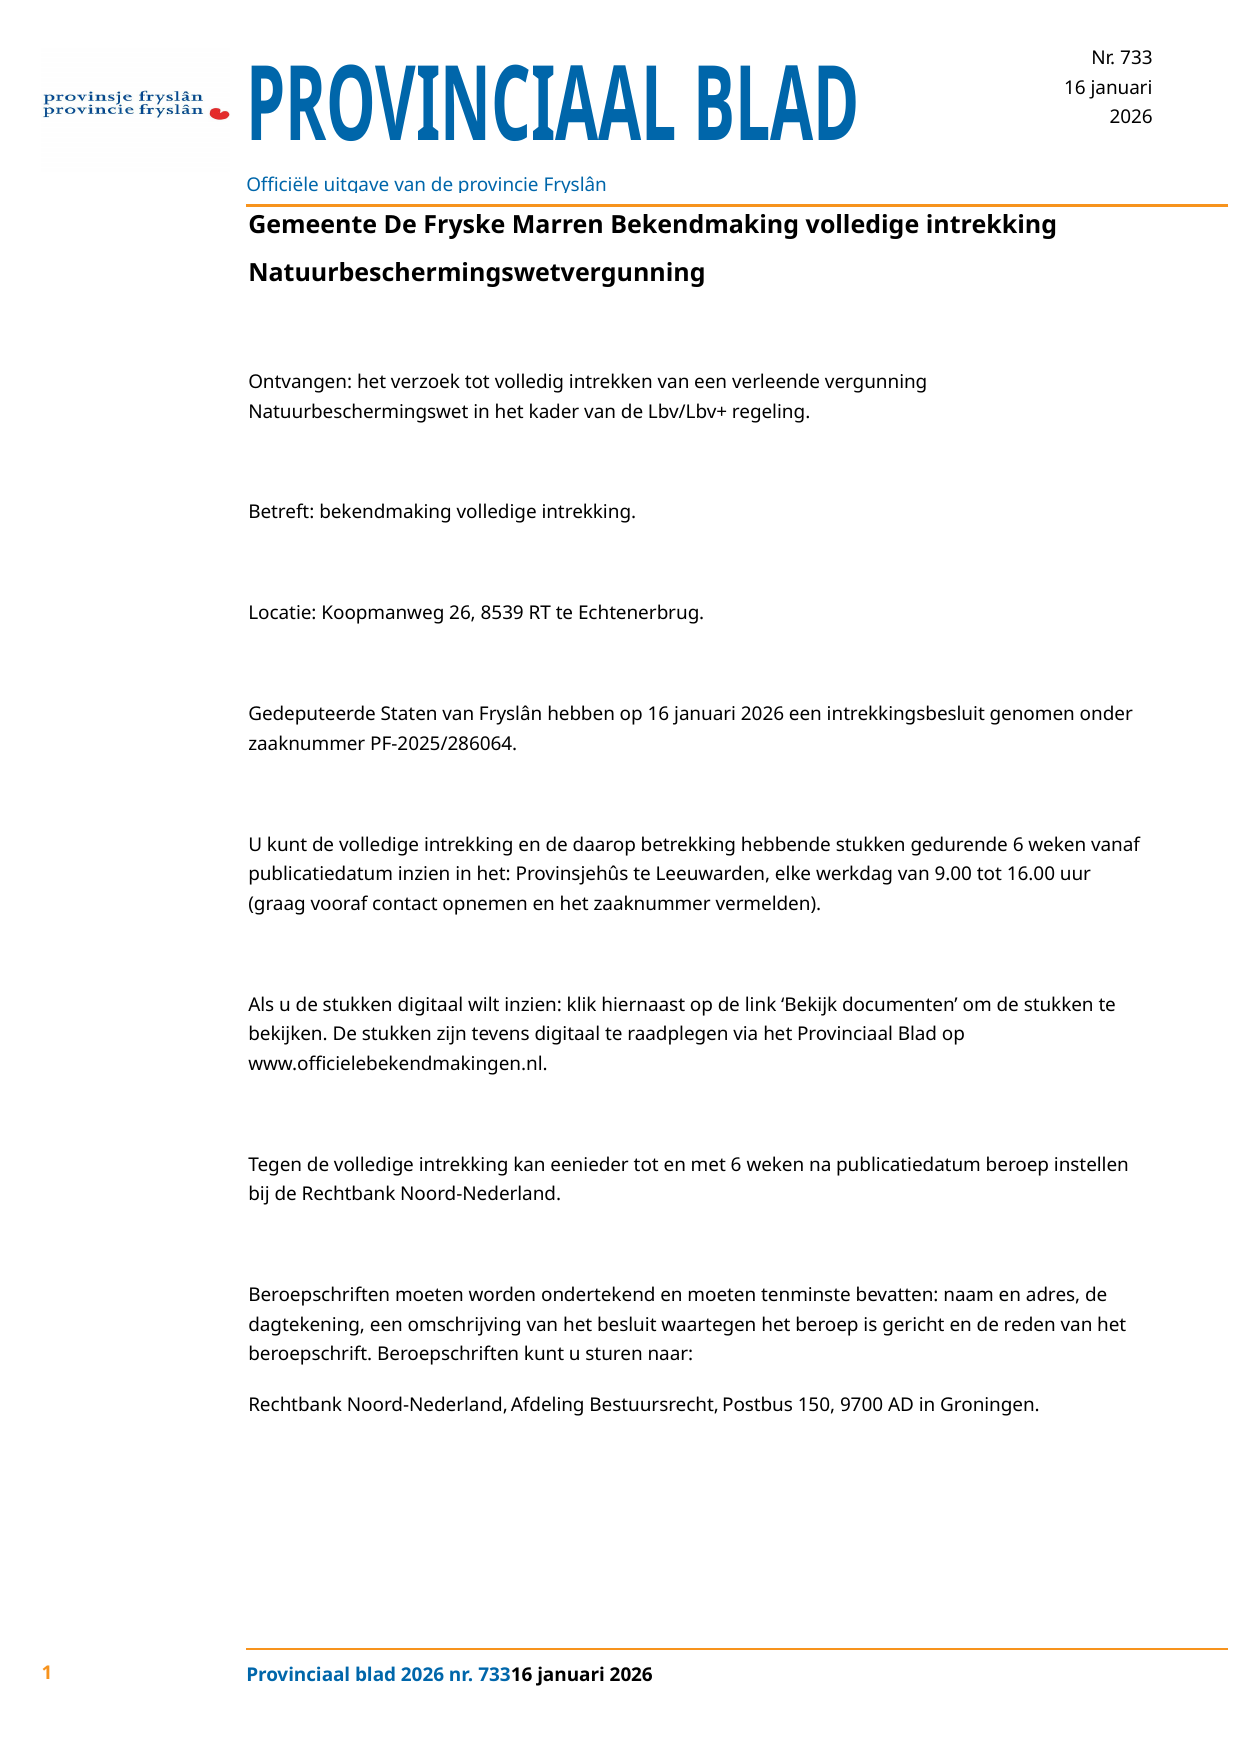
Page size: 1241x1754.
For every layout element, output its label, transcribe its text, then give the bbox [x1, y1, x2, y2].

text Tegen de volledige intrekking kan eenieder tot en met 6 weken na publicatiedatum beroep instellen bij de Rechtbank Noord-Nederland. [248, 1151, 1152, 1206]
text Als u de stukken digitaal wilt inzien: klik hiernaast op de link ‘Bekijk documenten’ om de stukken te bekijken. De stukken zijn tevens digitaal te raadplegen via het Provinciaal Blad op www.officielebekendmakingen.nl. [248, 991, 1152, 1076]
text Gemeente De Fryske Marren Bekendmaking volledige intrekking Natuurbeschermingswetvergunning [248, 207, 1152, 288]
text Locatie: Koopmanweg 26, 8539 RT te Echtenerbrug. [248, 599, 1152, 625]
text U kunt de volledige intrekking en de daarop betrekking hebbende stukken gedurende 6 weken vanaf publicatiedatum inzien in het: Provinsjehûs te Leeuwarden, elke werkdag van 9.00 tot 16.00 uur (graag vooraf contact opnemen en het zaaknummer vermelden). [248, 831, 1152, 916]
text Betreft: bekendmaking volledige intrekking. [248, 499, 1152, 524]
text Rechtbank Noord-Nederland, Afdeling Bestuursrecht, Postbus 150, 9700 AD in Groningen. [248, 1391, 1152, 1417]
text Beroepschriften moeten worden ondertekend en moeten tenminste bevatten: naam en adres, de dagtekening, een omschrijving van het besluit waartegen het beroep is gericht en de reden van het beroepschrift. Beroepschriften kunt u sturen naar: [248, 1281, 1152, 1366]
text Gedeputeerde Staten van Fryslân hebben op 16 januari 2026 een intrekkingsbesluit genomen onder zaaknummer PF-2025/286064. [248, 700, 1152, 756]
picture [41, 47, 231, 172]
text Ontvangen: het verzoek tot volledig intrekken van een verleende vergunning Natuurbeschermingswet in het kader van de Lbv/Lbv+ regeling. [248, 368, 1152, 424]
